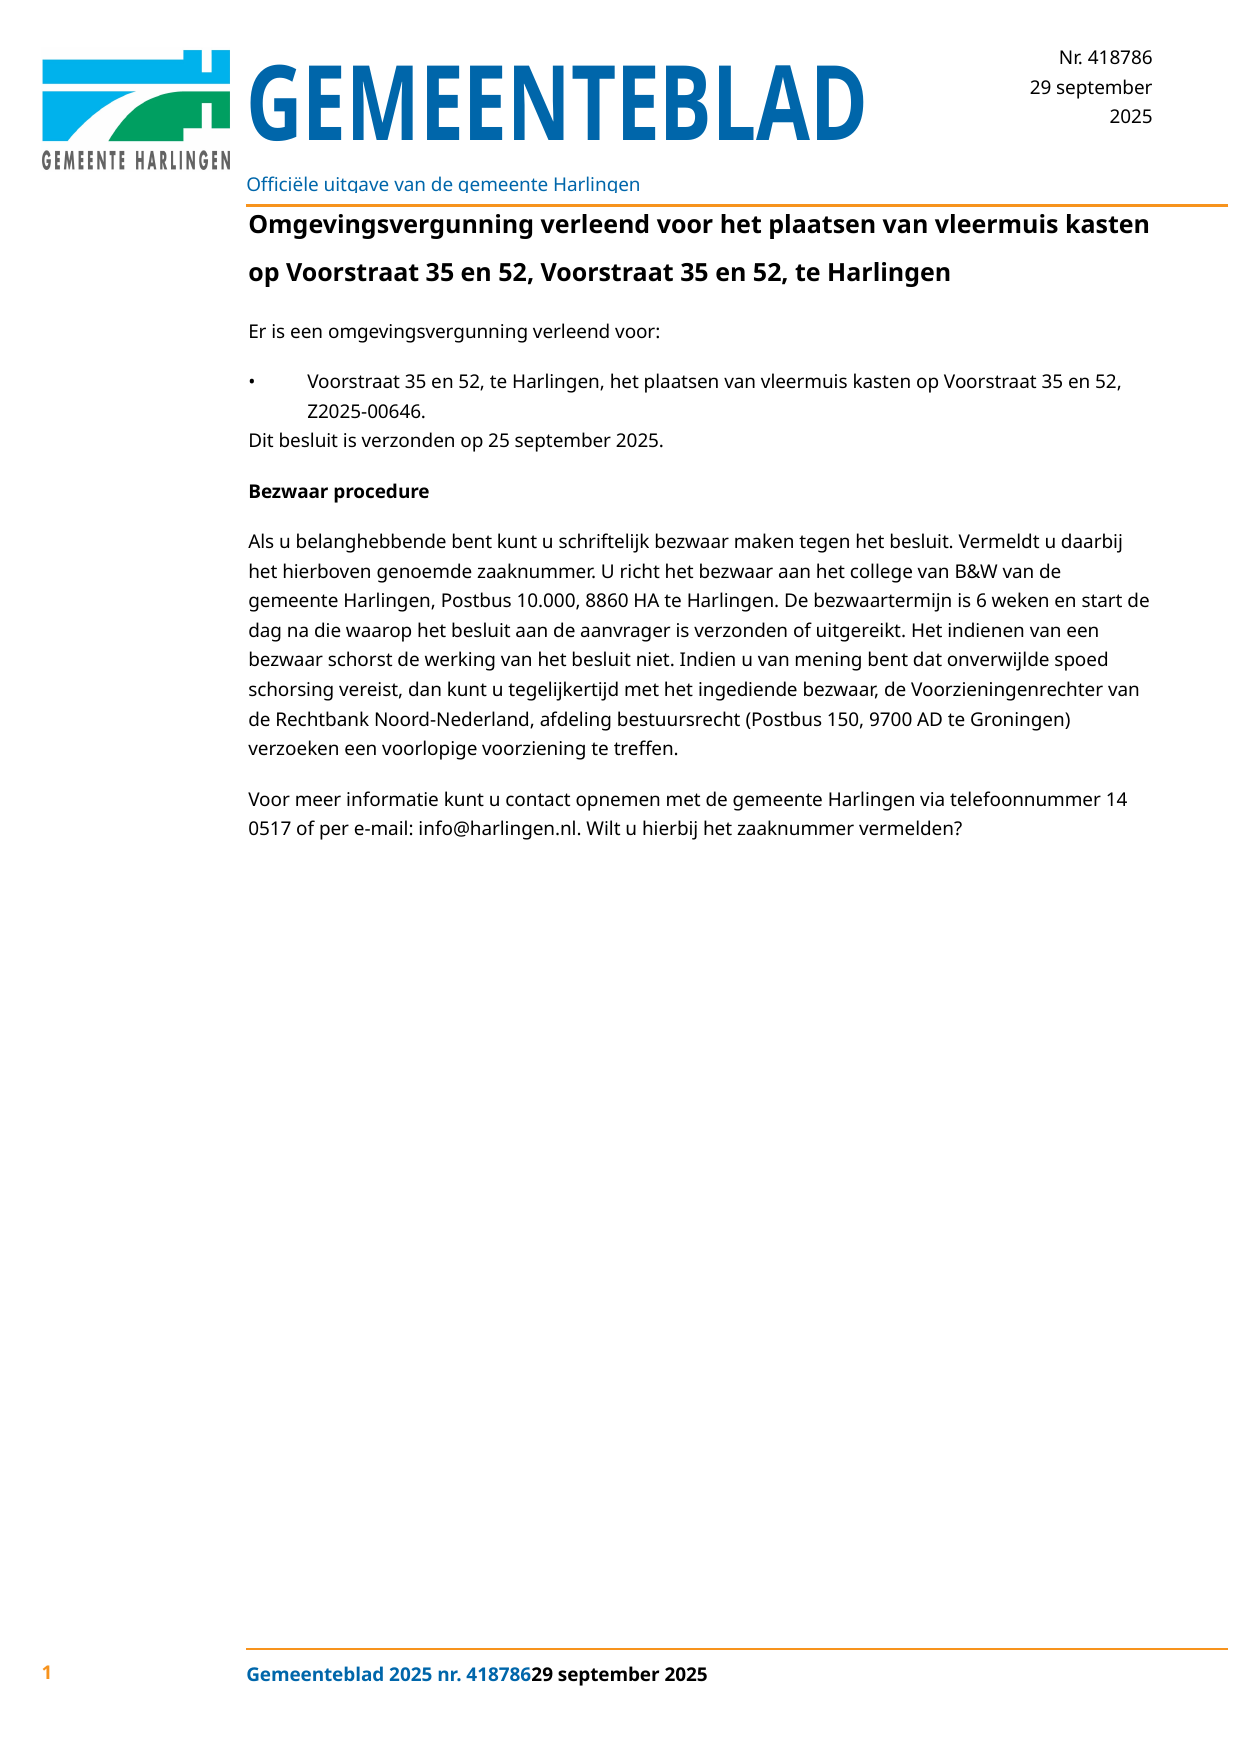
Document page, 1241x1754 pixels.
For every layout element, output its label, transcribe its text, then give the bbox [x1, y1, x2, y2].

text Er is een omgevingsvergunning verleend voor: [248, 318, 1152, 344]
text Voor meer informatie kunt u contact opnemen met de gemeente Harlingen via telefoonnummer 14 0517 of per e-mail: info@harlingen.nl. Wilt u hierbij het zaaknummer vermelden? [248, 786, 1152, 841]
text Omgevingsvergunning verleend voor het plaatsen van vleermuis kasten op Voorstraat 35 en 52, Voorstraat 35 en 52, te Harlingen [248, 207, 1152, 288]
text Dit besluit is verzonden op 25 september 2025. [248, 427, 1152, 453]
picture [41, 47, 231, 172]
text Bezwaar procedure [248, 478, 1152, 504]
text Als u belanghebbende bent kunt u schriftelijk bezwaar maken tegen het besluit. Vermeldt u daarbij het hierboven genoemde zaaknummer. U richt het bezwaar aan het college van B&W van de gemeente Harlingen, Postbus 10.000, 8860 HA te Harlingen. De bezwaartermijn is 6 weken en start de dag na die waarop het besluit aan de aanvrager is verzonden of uitgereikt. Het indienen van een bezwaar schorst de werking van het besluit niet. Indien u van mening bent dat onverwijlde spoed schorsing vereist, dan kunt u tegelijkertijd met het ingediende bezwaar, de Voorzieningenrechter van de Rechtbank Noord-Nederland, afdeling bestuursrecht (Postbus 150, 9700 AD te Groningen) verzoeken een voorlopige voorziening te treffen. [248, 528, 1152, 761]
list Voorstraat 35 en 52, te Harlingen, het plaatsen van vleermuis kasten op Voorstraat 35 en 52, Z2025-00646. [248, 368, 1152, 424]
